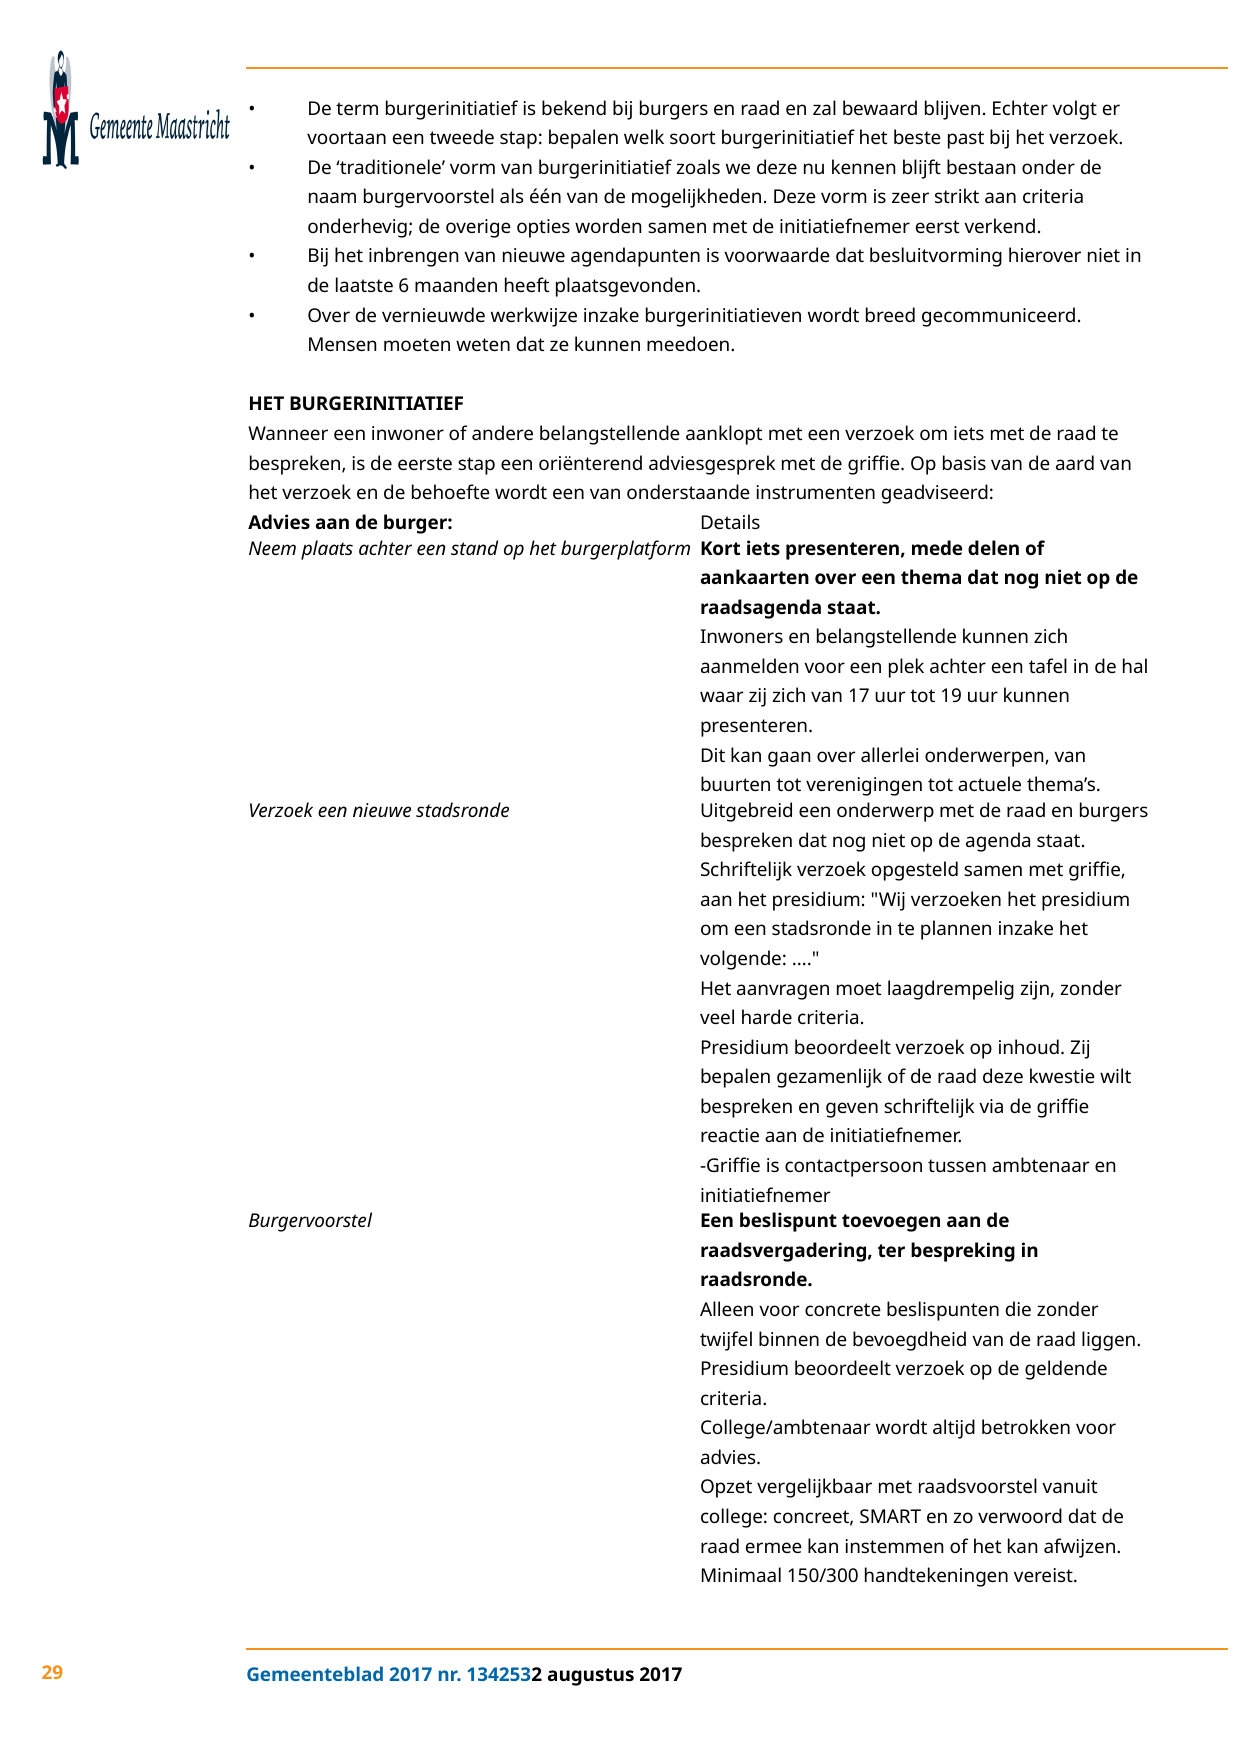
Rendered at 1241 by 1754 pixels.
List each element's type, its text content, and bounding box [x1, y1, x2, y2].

table_cell Uitgebreid een onderwerp met de raad en burgers bespreken dat nog niet op de agenda staat. Schriftelijk verzoek opgesteld samen met griffie, aan het presidium: "Wij verzoeken het presidium om een stadsronde in te plannen inzake het volgende: …." Het aanvragen moet laagdrempelig zijn, zonder veel harde criteria. Presidium beoordeelt verzoek op inhoud. Zij bepalen gezamenlijk of de raad deze kwestie wilt bespreken en geven schriftelijk via de griffie reactie aan de initiatiefnemer. -Griffie is contactpersoon tussen ambtenaar en initiatiefnemer [700, 797, 1152, 1207]
text HET BURGERINITIATIEF [248, 391, 1152, 416]
table_cell Neem plaats achter een stand op het burgerplatform [248, 535, 700, 797]
list Bij het inbrengen van nieuwe agendapunten is voorwaarde dat besluitvorming hierover niet in de laatste 6 maanden heeft plaatsgevonden. [248, 243, 1152, 298]
picture [41, 47, 231, 172]
list Over de vernieuwde werkwijze inzake burgerinitiatieven wordt breed gecommuniceerd. Mensen moeten weten dat ze kunnen meedoen. [248, 302, 1152, 357]
list De ‘traditionele’ vorm van burgerinitiatief zoals we deze nu kennen blijft bestaan onder de naam burgervoorstel als één van de mogelijkheden. Deze vorm is zeer strikt aan criteria onderhevig; de overige opties worden samen met de initiatiefnemer eerst verkend. [248, 154, 1152, 239]
table_cell Kort iets presenteren, mede delen of aankaarten over een thema dat nog niet op de raadsagenda staat. Inwoners en belangstellende kunnen zich aanmelden voor een plek achter een tafel in de hal waar zij zich van 17 uur tot 19 uur kunnen presenteren. Dit kan gaan over allerlei onderwerpen, van buurten tot verenigingen tot actuele thema’s. [700, 535, 1152, 797]
table_header Details [700, 509, 1152, 535]
list De term burgerinitiatief is bekend bij burgers en raad en zal bewaard blijven. Echter volgt er voortaan een tweede stap: bepalen welk soort burgerinitiatief het beste past bij het verzoek. [248, 95, 1152, 150]
text Wanneer een inwoner of andere belangstellende aanklopt met een verzoek om iets met de raad te bespreken, is de eerste stap een oriënterend adviesgesprek met de griffie. Op basis van de aard van het verzoek en de behoefte wordt een van onderstaande instrumenten geadviseerd: [248, 420, 1152, 505]
table_cell Burgervoorstel [248, 1208, 700, 1588]
table_cell Verzoek een nieuwe stadsronde [248, 797, 700, 1207]
table_header Advies aan de burger: [248, 509, 700, 535]
table_cell Een beslispunt toevoegen aan de raadsvergadering, ter bespreking in raadsronde. Alleen voor concrete beslispunten die zonder twijfel binnen de bevoegdheid van de raad liggen. Presidium beoordeelt verzoek op de geldende criteria. College/ambtenaar wordt altijd betrokken voor advies. Opzet vergelijkbaar met raadsvoorstel vanuit college: concreet, SMART en zo verwoord dat de raad ermee kan instemmen of het kan afwijzen. Minimaal 150/300 handtekeningen vereist. [700, 1208, 1152, 1588]
